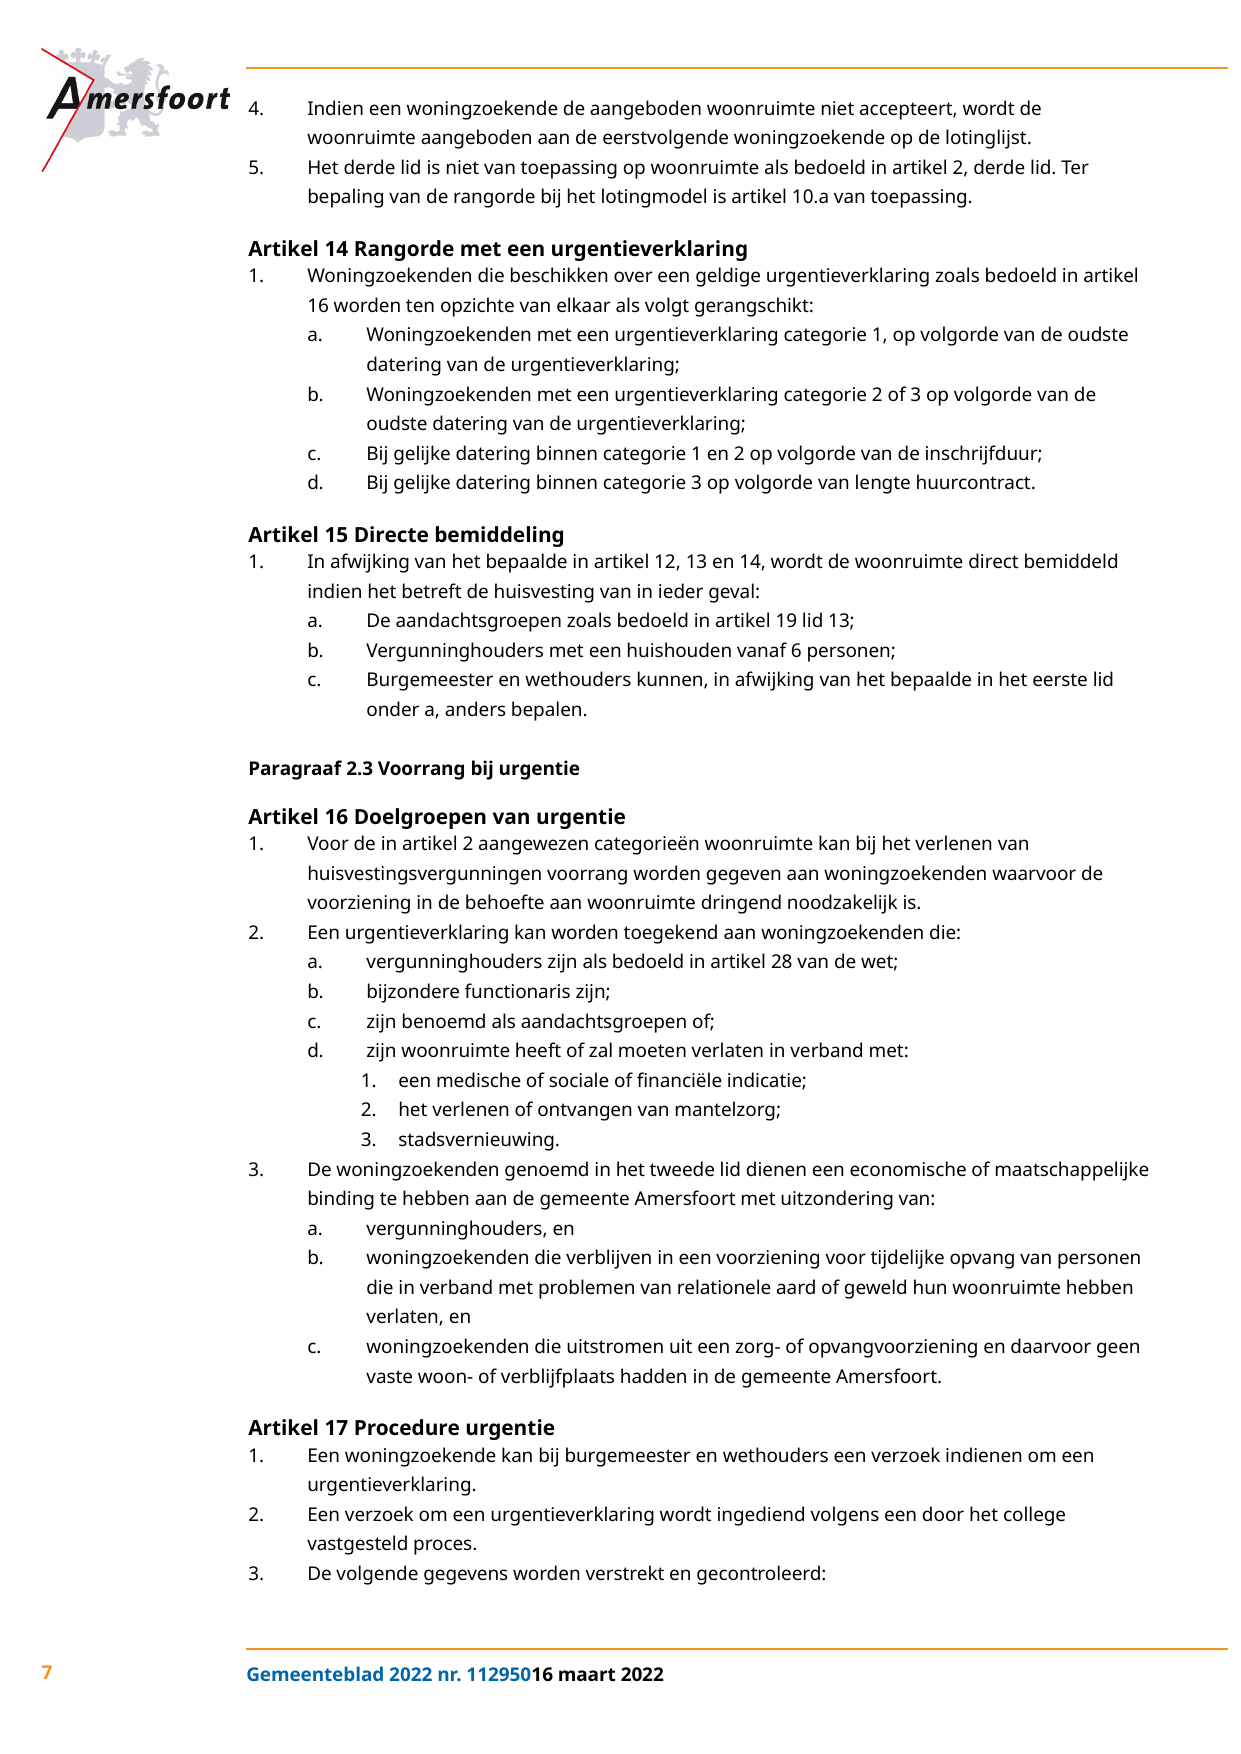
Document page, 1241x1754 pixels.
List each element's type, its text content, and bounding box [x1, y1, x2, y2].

list Een verzoek om een urgentieverklaring wordt ingediend volgens een door het college vastgesteld proces. [248, 1501, 1152, 1556]
list bijzondere functionaris zijn; [307, 978, 1152, 1004]
list Indien een woningzoekende de aangeboden woonruimte niet accepteert, wordt de woonruimte aangeboden aan de eerstvolgende woningzoekende op de lotinglijst. [248, 95, 1152, 150]
list Woningzoekenden met een urgentieverklaring categorie 2 of 3 op volgorde van de oudste datering van de urgentieverklaring; [307, 381, 1152, 436]
list woningzoekenden die uitstromen uit een zorg- of opvangvoorziening en daarvoor geen vaste woon- of verblijfplaats hadden in de gemeente Amersfoort. [307, 1333, 1152, 1389]
text Artikel 14 Rangorde met een urgentieverklaring [248, 234, 1152, 262]
picture [41, 47, 231, 172]
list Bij gelijke datering binnen categorie 3 op volgorde van lengte huurcontract. [307, 469, 1152, 495]
list stadsvernieuwing. [361, 1126, 1152, 1152]
list Voor de in artikel 2 aangewezen categorieën woonruimte kan bij het verlenen van huisvestingsvergunningen voorrang worden gegeven aan woningzoekenden waarvoor de voorziening in de behoefte aan woonruimte dringend noodzakelijk is. [248, 830, 1152, 915]
list Een woningzoekende kan bij burgemeester en wethouders een verzoek indienen om een urgentieverklaring. [248, 1442, 1152, 1497]
list zijn benoemd als aandachtsgroepen of; [307, 1008, 1152, 1034]
list Woningzoekenden die beschikken over een geldige urgentieverklaring zoals bedoeld in artikel 16 worden ten opzichte van elkaar als volgt gerangschikt: [248, 262, 1152, 318]
list een medische of sociale of financiële indicatie; [361, 1067, 1152, 1093]
list Woningzoekenden met een urgentieverklaring categorie 1, op volgorde van de oudste datering van de urgentieverklaring; [307, 322, 1152, 377]
list Een urgentieverklaring kan worden toegekend aan woningzoekenden die: [248, 919, 1152, 945]
list Vergunninghouders met een huishouden vanaf 6 personen; [307, 637, 1152, 663]
list het verlenen of ontvangen van mantelzorg; [361, 1097, 1152, 1122]
list De volgende gegevens worden verstrekt en gecontroleerd: [248, 1560, 1152, 1586]
list zijn woonruimte heeft of zal moeten verlaten in verband met: [307, 1037, 1152, 1063]
list Het derde lid is niet van toepassing op woonruimte als bedoeld in artikel 2, derde lid. Ter bepaling van de rangorde bij het lotingmodel is artikel 10.a van toepassing. [248, 154, 1152, 209]
text Artikel 15 Directe bemiddeling [248, 520, 1152, 548]
text Artikel 17 Procedure urgentie [248, 1413, 1152, 1442]
text Artikel 16 Doelgroepen van urgentie [248, 802, 1152, 830]
list Bij gelijke datering binnen categorie 1 en 2 op volgorde van de inschrijfduur; [307, 440, 1152, 466]
list De aandachtsgroepen zoals bedoeld in artikel 19 lid 13; [307, 607, 1152, 633]
list vergunninghouders zijn als bedoeld in artikel 28 van de wet; [307, 949, 1152, 974]
list woningzoekenden die verblijven in een voorziening voor tijdelijke opvang van personen die in verband met problemen van relationele aard of geweld hun woonruimte hebben verlaten, en [307, 1244, 1152, 1329]
list In afwijking van het bepaalde in artikel 12, 13 en 14, wordt de woonruimte direct bemiddeld indien het betreft de huisvesting van in ieder geval: [248, 548, 1152, 604]
list De woningzoekenden genoemd in het tweede lid dienen een economische of maatschappelijke binding te hebben aan de gemeente Amersfoort met uitzondering van: [248, 1156, 1152, 1211]
list vergunninghouders, en [307, 1215, 1152, 1241]
list Burgemeester en wethouders kunnen, in afwijking van het bepaalde in het eerste lid onder a, anders bepalen. [307, 667, 1152, 722]
text Paragraaf 2.3 Voorrang bij urgentie [248, 755, 1152, 781]
